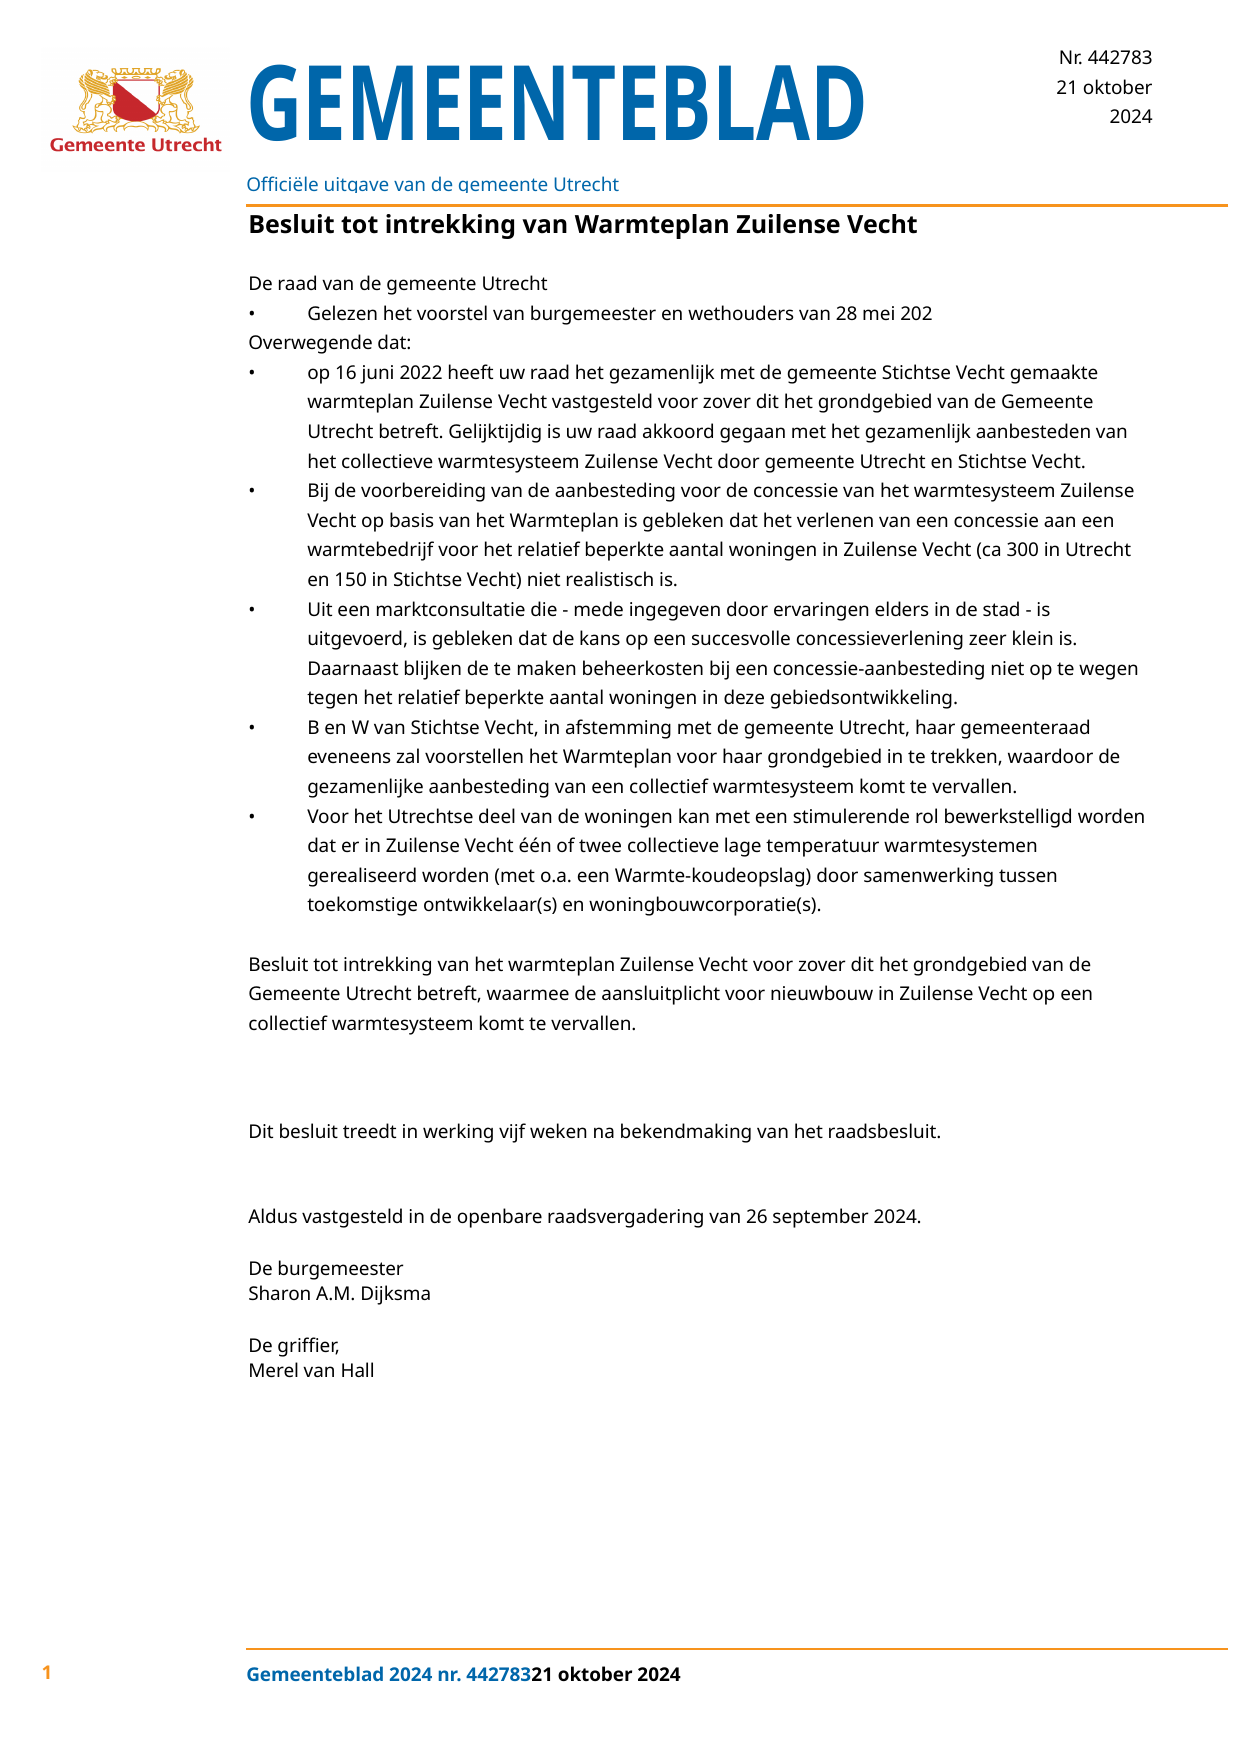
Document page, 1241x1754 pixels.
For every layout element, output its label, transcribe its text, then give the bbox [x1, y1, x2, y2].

list Voor het Utrechtse deel van de woningen kan met een stimulerende rol bewerkstelligd worden dat er in Zuilense Vecht één of twee collectieve lage temperatuur warmtesystemen gerealiseerd worden (met o.a. een Warmte-koudeopslag) door samenwerking tussen toekomstige ontwikkelaar(s) en woningbouwcorporatie(s). [248, 803, 1152, 917]
text Besluit tot intrekking van het warmteplan Zuilense Vecht voor zover dit het grondgebied van de Gemeente Utrecht betreft, waarmee de aansluitplicht voor nieuwbouw in Zuilense Vecht op een collectief warmtesysteem komt te vervallen. [248, 951, 1152, 1036]
picture [41, 47, 231, 172]
text Aldus vastgesteld in de openbare raadsvergadering van 26 september 2024. [248, 1203, 1152, 1229]
text Besluit tot intrekking van Warmteplan Zuilense Vecht [248, 207, 1152, 241]
list Gelezen het voorstel van burgemeester en wethouders van 28 mei 202 [248, 300, 1152, 326]
text De burgemeester [248, 1255, 1152, 1280]
list B en W van Stichtse Vecht, in afstemming met de gemeente Utrecht, haar gemeenteraad eveneens zal voorstellen het Warmteplan voor haar grondgebied in te trekken, waardoor de gezamenlijke aanbesteding van een collectief warmtesysteem komt te vervallen. [248, 714, 1152, 799]
text De raad van de gemeente Utrecht [248, 270, 1152, 296]
list op 16 juni 2022 heeft uw raad het gezamenlijk met de gemeente Stichtse Vecht gemaakte warmteplan Zuilense Vecht vastgesteld voor zover dit het grondgebied van de Gemeente Utrecht betreft. Gelijktijdig is uw raad akkoord gegaan met het gezamenlijk aanbesteden van het collectieve warmtesysteem Zuilense Vecht door gemeente Utrecht en Stichtse Vecht. [248, 359, 1152, 473]
list Uit een marktconsultatie die - mede ingegeven door ervaringen elders in de stad - is uitgevoerd, is gebleken dat de kans op een succesvolle concessieverlening zeer klein is. Daarnaast blijken de te maken beheerkosten bij een concessie-aanbesteding niet op te wegen tegen het relatief beperkte aantal woningen in deze gebiedsontwikkeling. [248, 596, 1152, 710]
list Bij de voorbereiding van de aanbesteding voor de concessie van het warmtesysteem Zuilense Vecht op basis van het Warmteplan is gebleken dat het verlenen van een concessie aan een warmtebedrijf voor het relatief beperkte aantal woningen in Zuilense Vecht (ca 300 in Utrecht en 150 in Stichtse Vecht) niet realistisch is. [248, 477, 1152, 592]
text Sharon A.M. Dijksma [248, 1280, 1152, 1306]
text De griffier, [248, 1332, 1152, 1358]
text Merel van Hall [248, 1358, 1152, 1383]
text Dit besluit treedt in werking vijf weken na bekendmaking van het raadsbesluit. [248, 1118, 1152, 1144]
text Overwegende dat: [248, 329, 1152, 355]
